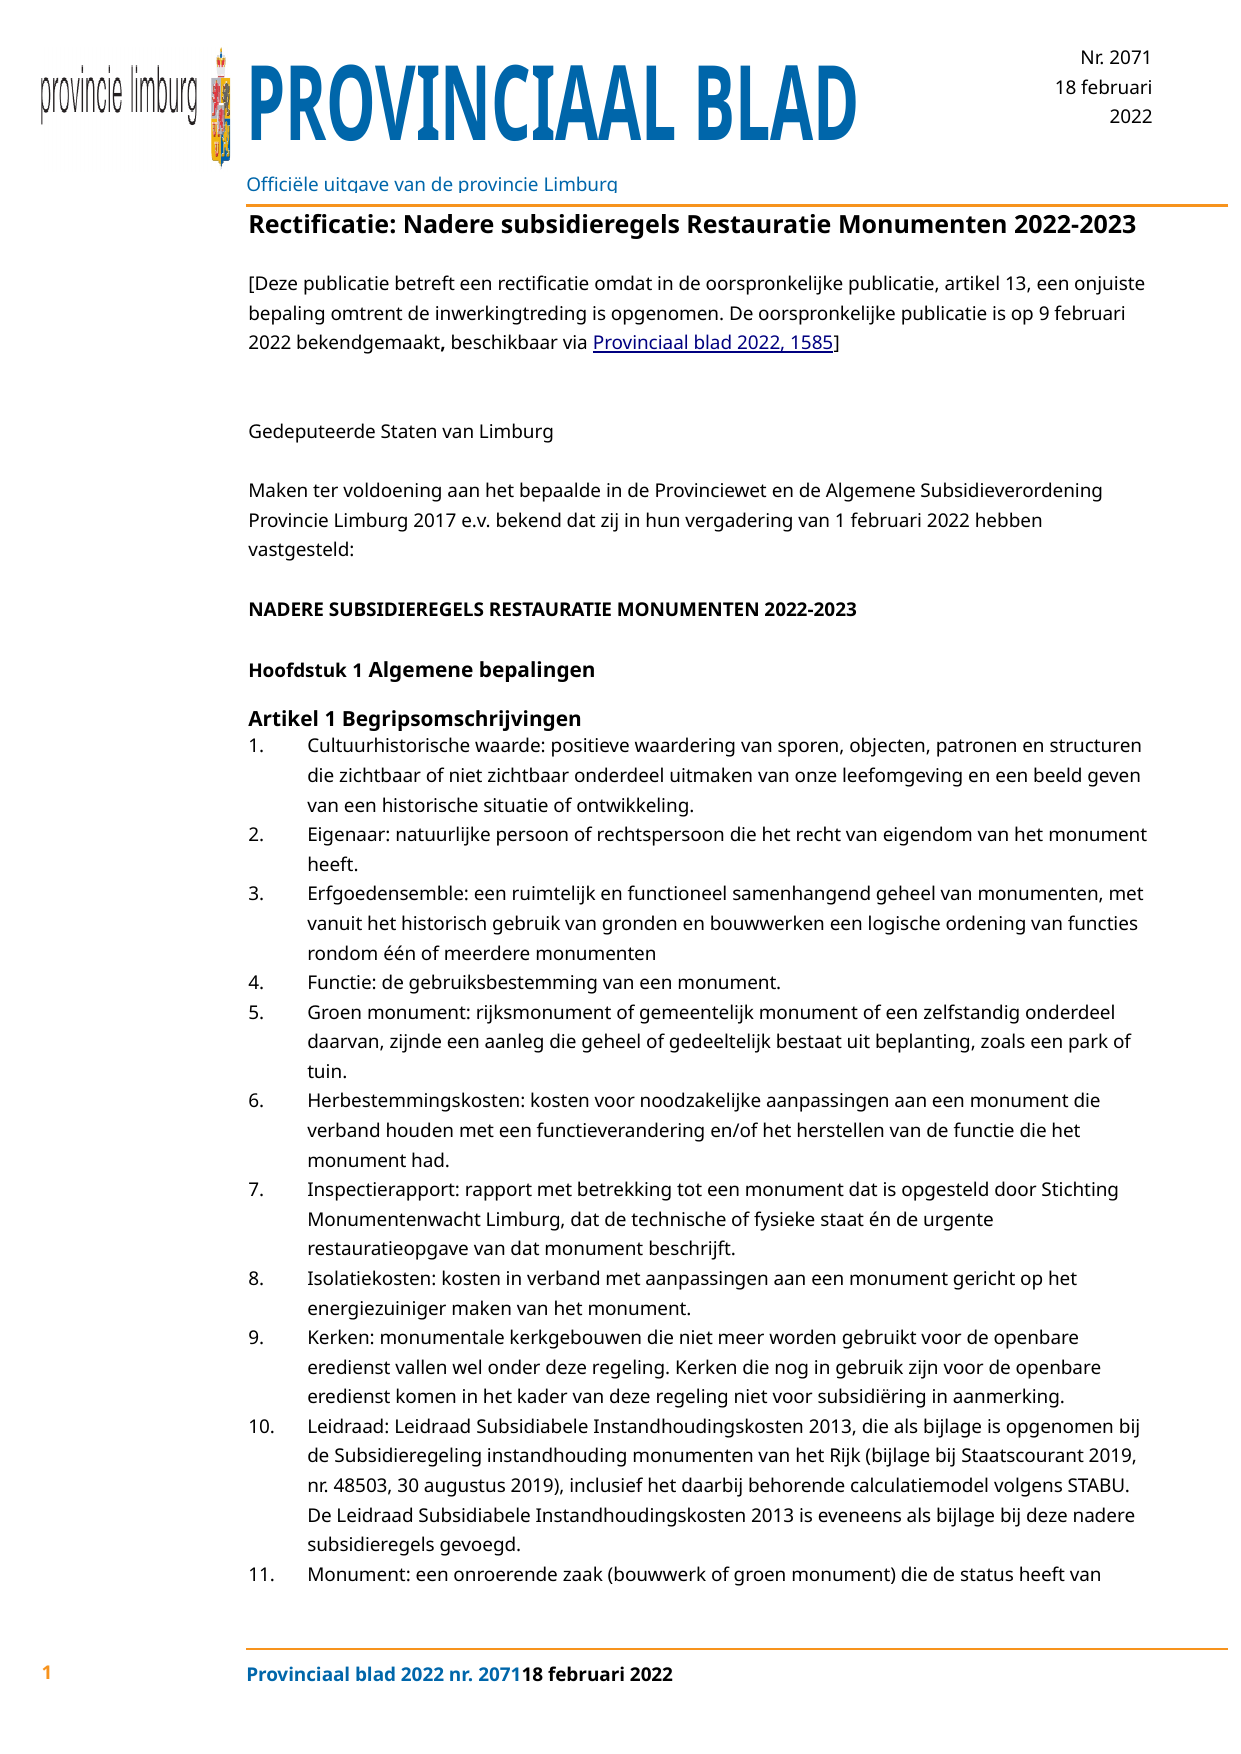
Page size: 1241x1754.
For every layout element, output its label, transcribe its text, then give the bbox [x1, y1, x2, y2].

list Monument: een onroerende zaak (bouwwerk of groen monument) die de status heeft van [248, 1561, 1152, 1587]
list Groen monument: rijksmonument of gemeentelijk monument of een zelfstandig onderdeel daarvan, zijnde een aanleg die geheel of gedeeltelijk bestaat uit beplanting, zoals een park of tuin. [248, 999, 1152, 1084]
list Eigenaar: natuurlijke persoon of rechtspersoon die het recht van eigendom van het monument heeft. [248, 821, 1152, 877]
list Cultuurhistorische waarde: positieve waardering van sporen, objecten, patronen en structuren die zichtbaar of niet zichtbaar onderdeel uitmaken van onze leefomgeving en een beeld geven van een historische situatie of ontwikkeling. [248, 733, 1152, 817]
text Gedeputeerde Staten van Limburg [248, 418, 1152, 444]
picture [41, 47, 231, 172]
list Herbestemmingskosten: kosten voor noodzakelijke aanpassingen aan een monument die verband houden met een functieverandering en/of het herstellen van de functie die het monument had. [248, 1088, 1152, 1172]
list Kerken: monumentale kerkgebouwen die niet meer worden gebruikt voor de openbare eredienst vallen wel onder deze regeling. Kerken die nog in gebruik zijn voor de openbare eredienst komen in het kader van deze regeling niet voor subsidiëring in aanmerking. [248, 1324, 1152, 1409]
text Maken ter voldoening aan het bepaalde in de Provinciewet en de Algemene Subsidieverordening Provincie Limburg 2017 e.v. bekend dat zij in hun vergadering van 1 februari 2022 hebben vastgesteld: [248, 477, 1152, 562]
list Isolatiekosten: kosten in verband met aanpassingen aan een monument gericht op het energiezuiniger maken van het monument. [248, 1265, 1152, 1320]
text Rectificatie: Nadere subsidieregels Restauratie Monumenten 2022-2023 [248, 207, 1152, 241]
list Functie: de gebruiksbestemming van een monument. [248, 969, 1152, 995]
list Leidraad: Leidraad Subsidiabele Instandhoudingskosten 2013, die als bijlage is opgenomen bij de Subsidieregeling instandhouding monumenten van het Rijk (bijlage bij Staatscourant 2019, nr. 48503, 30 augustus 2019), inclusief het daarbij behorende calculatiemodel volgens STABU. De Leidraad Subsidiabele Instandhoudingskosten 2013 is eveneens als bijlage bij deze nadere subsidieregels gevoegd. [248, 1413, 1152, 1557]
list Erfgoedensemble: een ruimtelijk en functioneel samenhangend geheel van monumenten, met vanuit het historisch gebruik van gronden en bouwwerken een logische ordening van functies rondom één of meerdere monumenten [248, 881, 1152, 965]
text Hoofdstuk 1 Algemene bepalingen [248, 655, 1152, 683]
text NADERE SUBSIDIEREGELS RESTAURATIE MONUMENTEN 2022-2023 [248, 596, 1152, 621]
text Artikel 1 Begripsomschrijvingen [248, 704, 1152, 733]
text [Deze publicatie betreft een rectificatie omdat in de oorspronkelijke publicatie, artikel 13, een onjuiste bepaling omtrent de inwerkingtreding is opgenomen. De oorspronkelijke publicatie is op 9 februari 2022 bekendgemaakt, beschikbaar via Provinciaal blad 2022, 1585] [248, 270, 1152, 355]
list Inspectierapport: rapport met betrekking tot een monument dat is opgesteld door Stichting Monumentenwacht Limburg, dat de technische of fysieke staat én de urgente restauratieopgave van dat monument beschrijft. [248, 1176, 1152, 1261]
